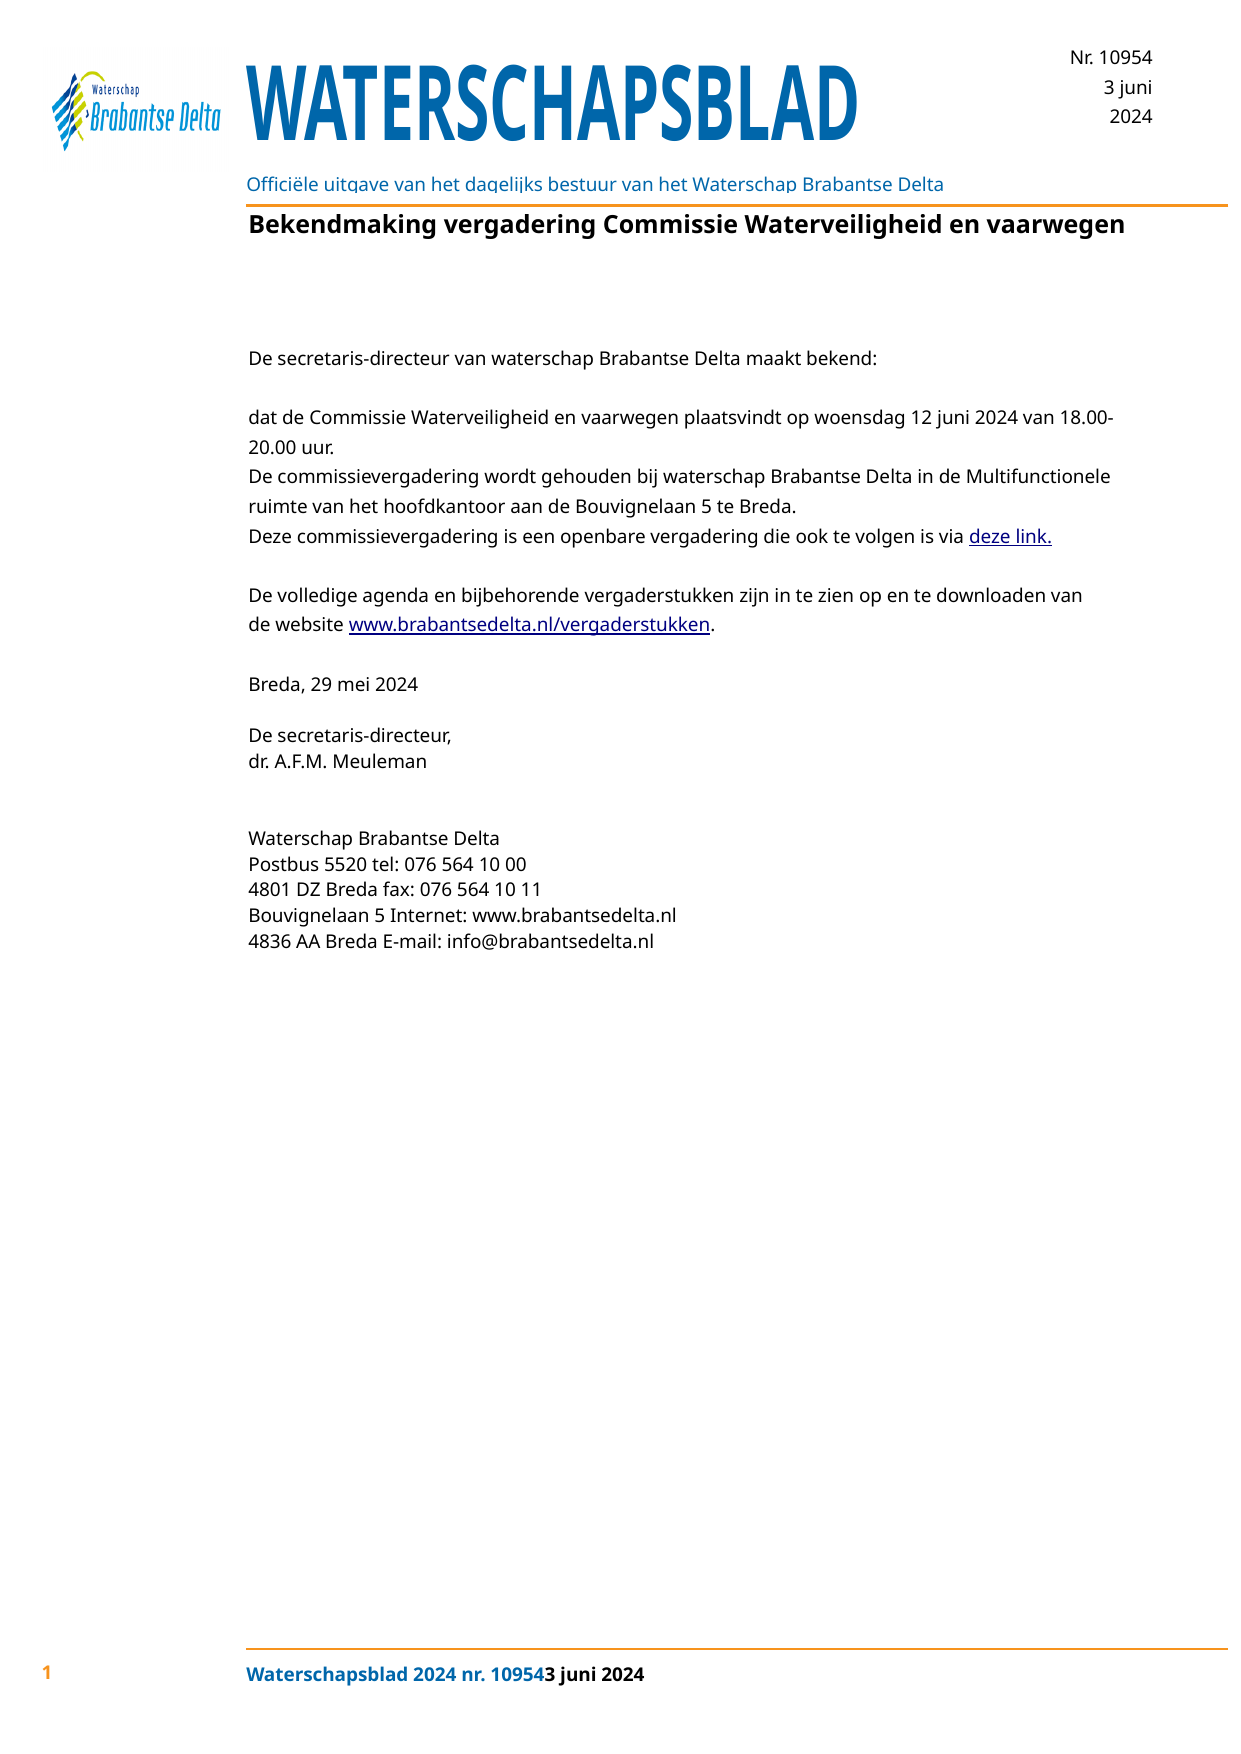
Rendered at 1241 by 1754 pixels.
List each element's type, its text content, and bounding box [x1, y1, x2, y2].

text dat de Commissie Waterveiligheid en vaarwegen plaatsvindt op woensdag 12 juni 2024 van 18.00-20.00 uur. [248, 404, 1152, 460]
text Waterschap Brabantse Delta [248, 825, 1152, 851]
text De volledige agenda en bijbehorende vergaderstukken zijn in te zien op en te downloaden van [248, 582, 1152, 608]
text dr. A.F.M. Meuleman [248, 748, 1152, 774]
text de website www.brabantsedelta.nl/vergaderstukken. [248, 612, 1152, 637]
text De secretaris-directeur van waterschap Brabantse Delta maakt bekend: [248, 345, 1152, 371]
text Bekendmaking vergadering Commissie Waterveiligheid en vaarwegen [248, 207, 1152, 241]
text Bouvignelaan 5 Internet: www.brabantsedelta.nl [248, 902, 1152, 928]
text De commissievergadering wordt gehouden bij waterschap Brabantse Delta in de Multifunctionele ruimte van het hoofdkantoor aan de Bouvignelaan 5 te Breda. [248, 464, 1152, 519]
text 4801 DZ Breda fax: 076 564 10 11 [248, 877, 1152, 902]
text De secretaris-directeur, [248, 722, 1152, 748]
text Deze commissievergadering is een openbare vergadering die ook te volgen is via deze link. [248, 523, 1152, 548]
text 4836 AA Breda E-mail: info@brabantsedelta.nl [248, 928, 1152, 954]
picture [41, 47, 231, 172]
text Breda, 29 mei 2024 [248, 671, 1152, 696]
text Postbus 5520 tel: 076 564 10 00 [248, 851, 1152, 877]
